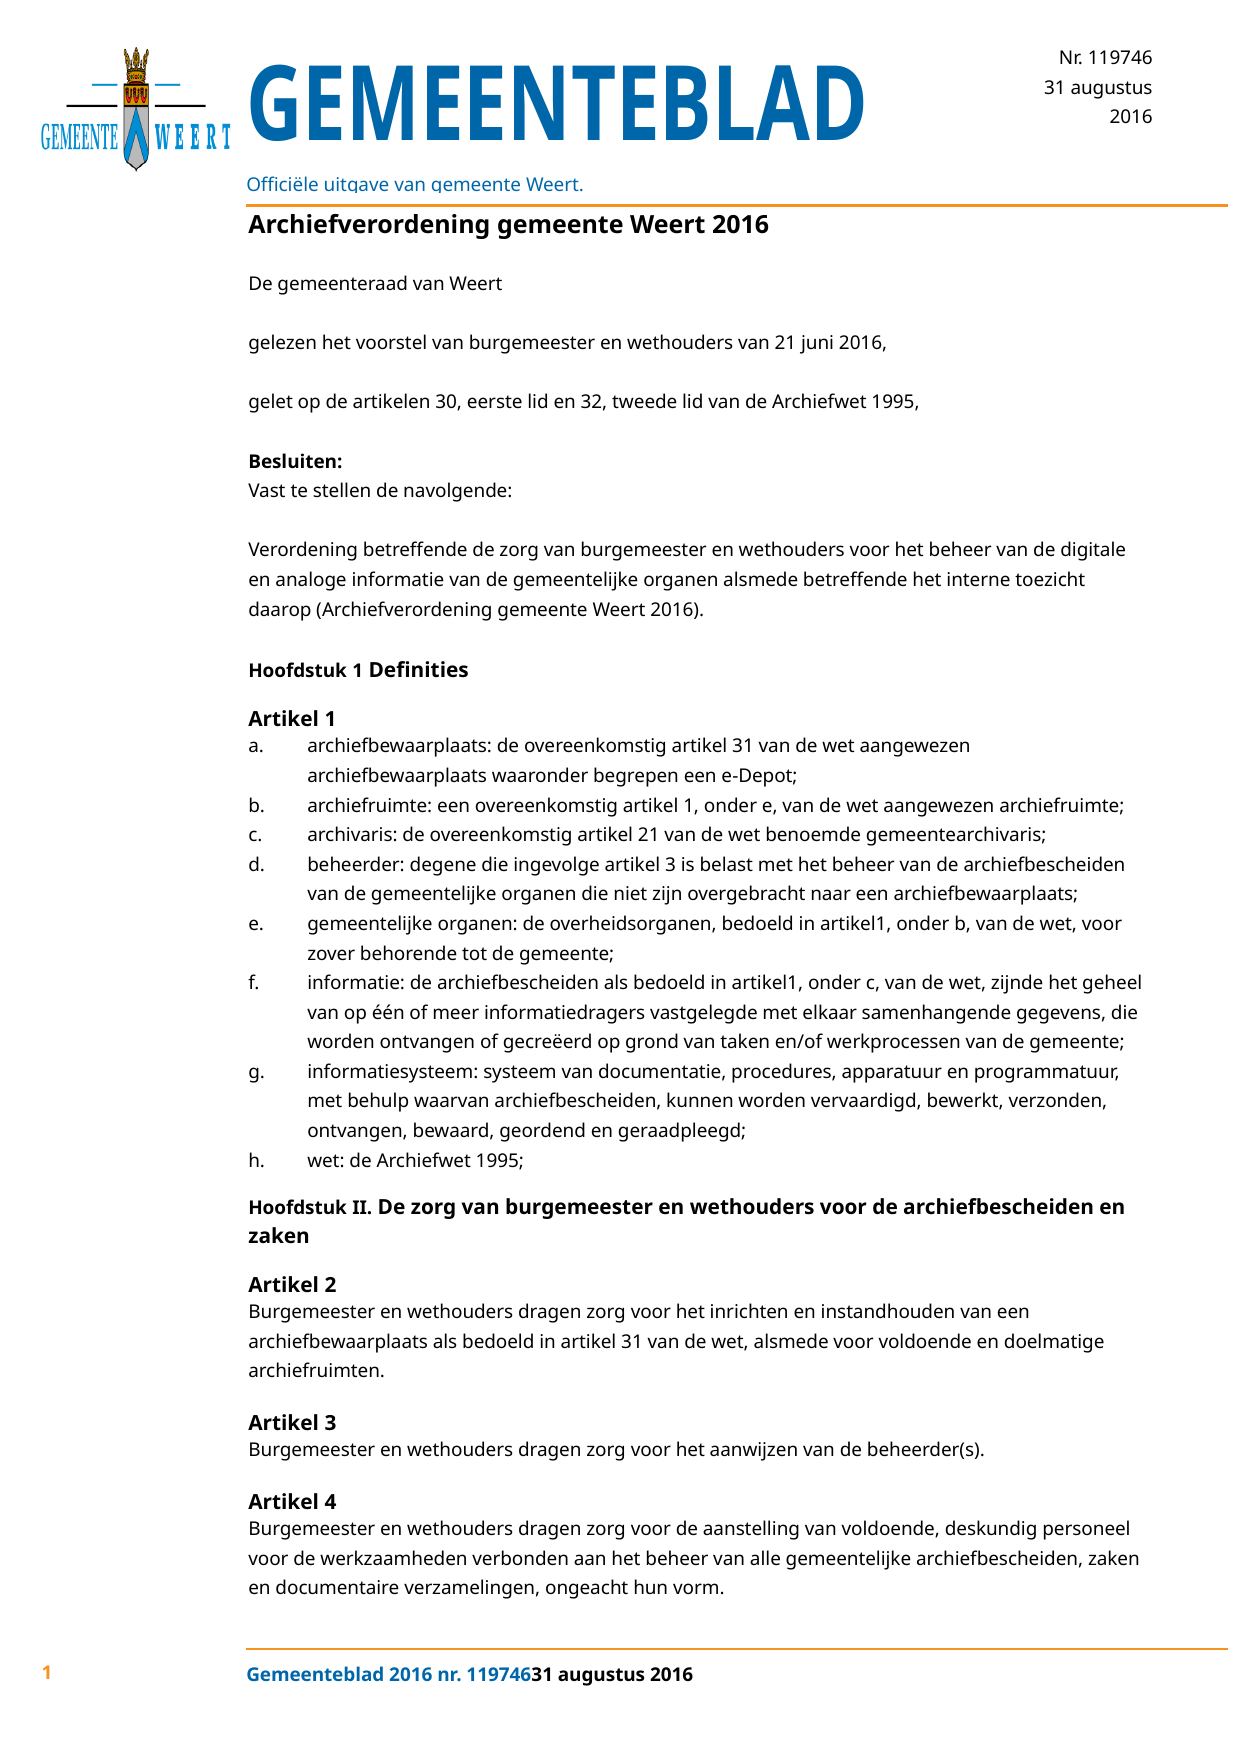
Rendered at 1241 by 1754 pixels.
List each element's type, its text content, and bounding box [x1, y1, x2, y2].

text gelet op de artikelen 30, eerste lid en 32, tweede lid van de Archiefwet 1995, [248, 389, 1152, 414]
text Artikel 3 [248, 1408, 1152, 1437]
list informatie: de archiefbescheiden als bedoeld in artikel1, onder c, van de wet, zijnde het geheel van op één of meer informatiedragers vastgelegde met elkaar samenhangende gegevens, die worden ontvangen of gecreëerd op grond van taken en/of werkprocessen van de gemeente; [248, 969, 1152, 1054]
text Verordening betreffende de zorg van burgemeester en wethouders voor het beheer van de digitale en analoge informatie van de gemeentelijke organen alsmede betreffende het interne toezicht daarop (Archiefverordening gemeente Weert 2016). [248, 537, 1152, 621]
list informatiesysteem: systeem van documentatie, procedures, apparatuur en programmatuur, met behulp waarvan archiefbescheiden, kunnen worden vervaardigd, bewerkt, verzonden, ontvangen, bewaard, geordend en geraadpleegd; [248, 1058, 1152, 1143]
text Besluiten: [248, 448, 1152, 473]
text Artikel 2 [248, 1270, 1152, 1298]
list archiefbewaarplaats: de overeenkomstig artikel 31 van de wet aangewezen archiefbewaarplaats waaronder begrepen een e-Depot; [248, 733, 1152, 788]
text Artikel 1 [248, 704, 1152, 733]
text Burgemeester en wethouders dragen zorg voor het aanwijzen van de beheerder(s). [248, 1437, 1152, 1462]
list archivaris: de overeenkomstig artikel 21 van de wet benoemde gemeentearchivaris; [248, 821, 1152, 847]
list wet: de Archiefwet 1995; [248, 1147, 1152, 1172]
text gelezen het voorstel van burgemeester en wethouders van 21 juni 2016, [248, 329, 1152, 355]
picture [41, 47, 231, 172]
text Artikel 4 [248, 1487, 1152, 1515]
text Hoofdstuk II. De zorg van burgemeester en wethouders voor de archiefbescheiden en zaken [248, 1192, 1152, 1249]
text Burgemeester en wethouders dragen zorg voor het inrichten en instandhouden van een archiefbewaarplaats als bedoeld in artikel 31 van de wet, alsmede voor voldoende en doelmatige archiefruimten. [248, 1298, 1152, 1383]
list beheerder: degene die ingevolge artikel 3 is belast met het beheer van de archiefbescheiden van de gemeentelijke organen die niet zijn overgebracht naar een archiefbewaarplaats; [248, 851, 1152, 906]
text Burgemeester en wethouders dragen zorg voor de aanstelling van voldoende, deskundig personeel voor de werkzaamheden verbonden aan het beheer van alle gemeentelijke archiefbescheiden, zaken en documentaire verzamelingen, ongeacht hun vorm. [248, 1515, 1152, 1600]
text Archiefverordening gemeente Weert 2016 [248, 207, 1152, 241]
list archiefruimte: een overeenkomstig artikel 1, onder e, van de wet aangewezen archiefruimte; [248, 792, 1152, 817]
list gemeentelijke organen: de overheidsorganen, bedoeld in artikel1, onder b, van de wet, voor zover behorende tot de gemeente; [248, 910, 1152, 965]
text Vast te stellen de navolgende: [248, 477, 1152, 503]
text De gemeenteraad van Weert [248, 270, 1152, 296]
text Hoofdstuk 1 Definities [248, 655, 1152, 683]
